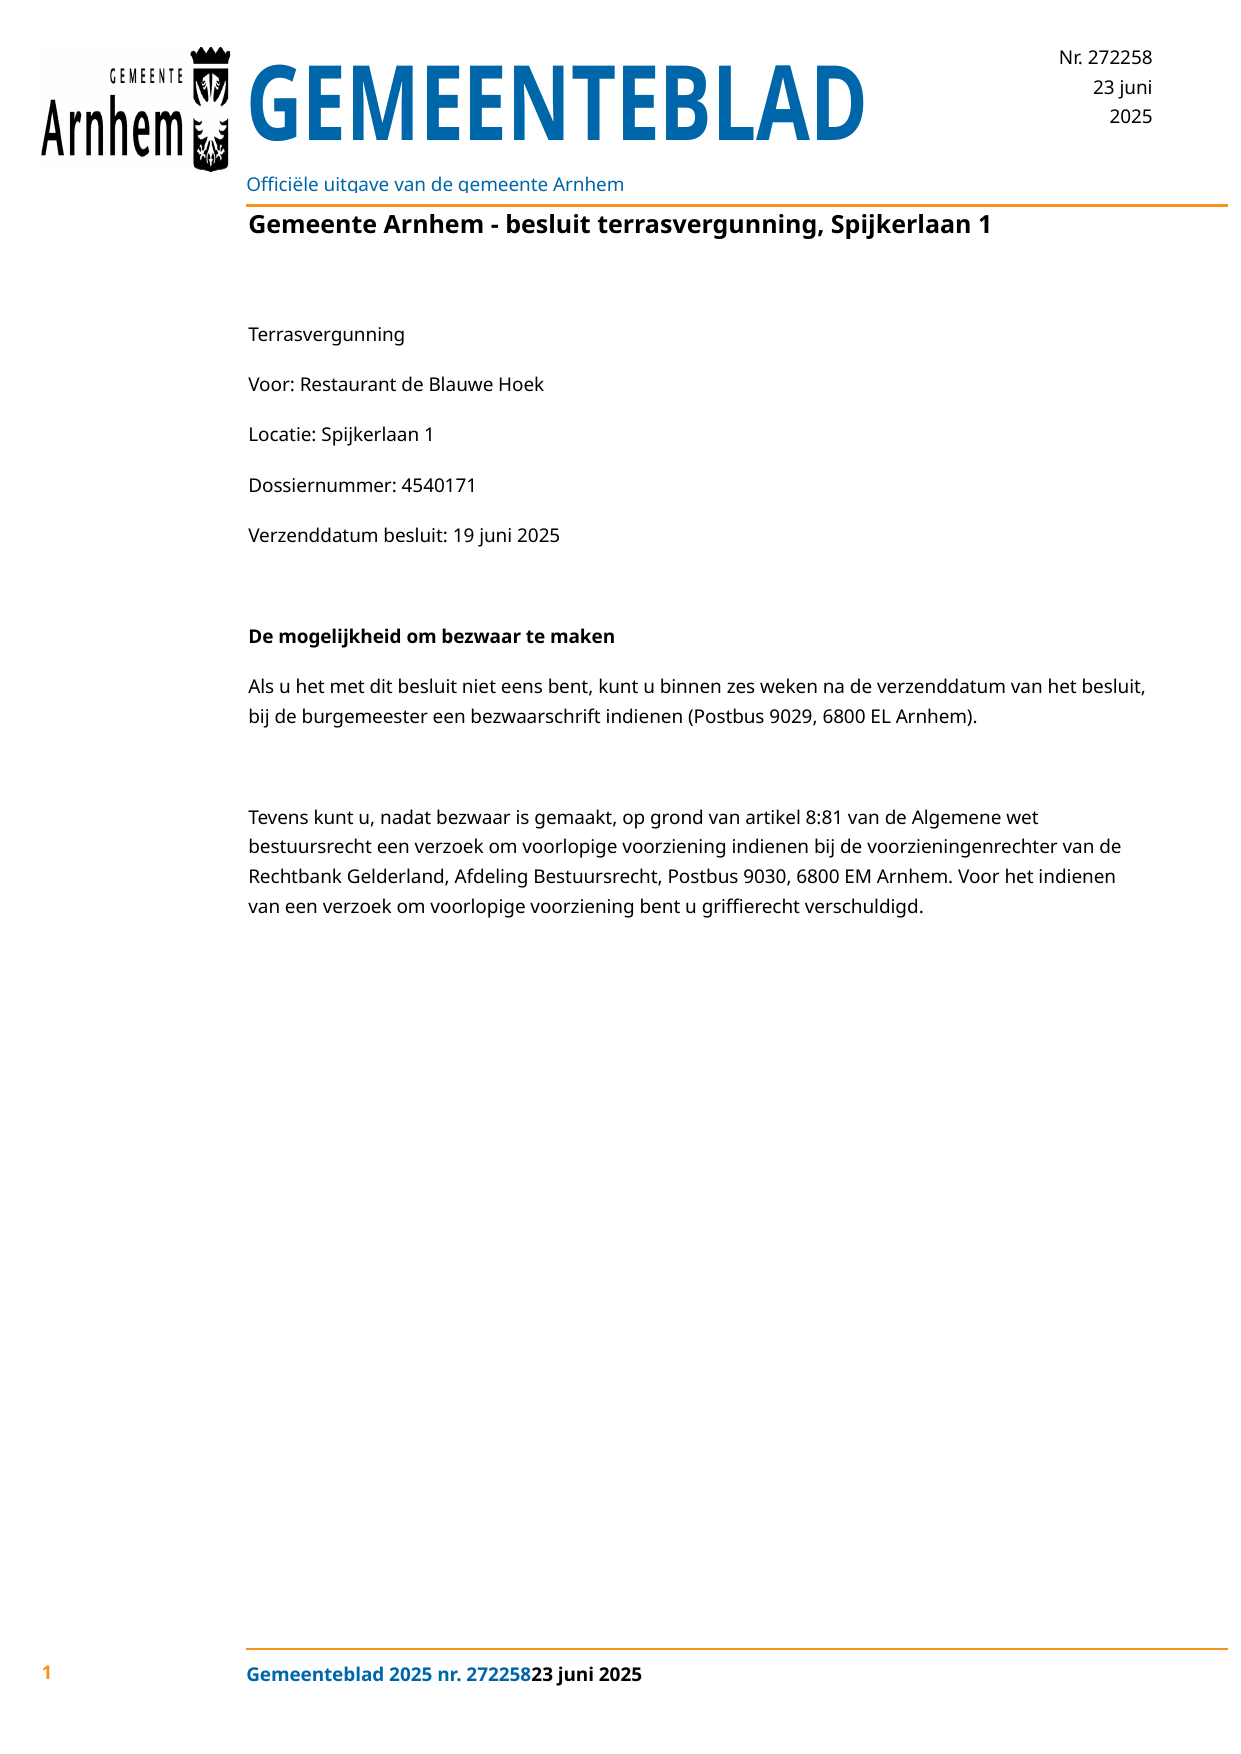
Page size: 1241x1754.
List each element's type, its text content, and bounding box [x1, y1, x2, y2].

text Als u het met dit besluit niet eens bent, kunt u binnen zes weken na de verzenddatum van het besluit, bij de burgemeester een bezwaarschrift indienen (Postbus 9029, 6800 EL Arnhem). [248, 674, 1152, 729]
text Tevens kunt u, nadat bezwaar is gemaakt, op grond van artikel 8:81 van de Algemene wet bestuursrecht een verzoek om voorlopige voorziening indienen bij de voorzieningenrechter van de Rechtbank Gelderland, Afdeling Bestuursrecht, Postbus 9030, 6800 EM Arnhem. Voor het indienen van een verzoek om voorlopige voorziening bent u griffierecht verschuldigd. [248, 804, 1152, 918]
picture [41, 47, 231, 172]
text Locatie: Spijkerlaan 1 [248, 422, 1152, 447]
text Voor: Restaurant de Blauwe Hoek [248, 371, 1152, 397]
text Terrasvergunning [248, 321, 1152, 346]
text De mogelijkheid om bezwaar te maken [248, 623, 1152, 649]
text Dossiernummer: 4540171 [248, 472, 1152, 498]
text Verzenddatum besluit: 19 juni 2025 [248, 522, 1152, 548]
text Gemeente Arnhem - besluit terrasvergunning, Spijkerlaan 1 [248, 207, 1152, 241]
